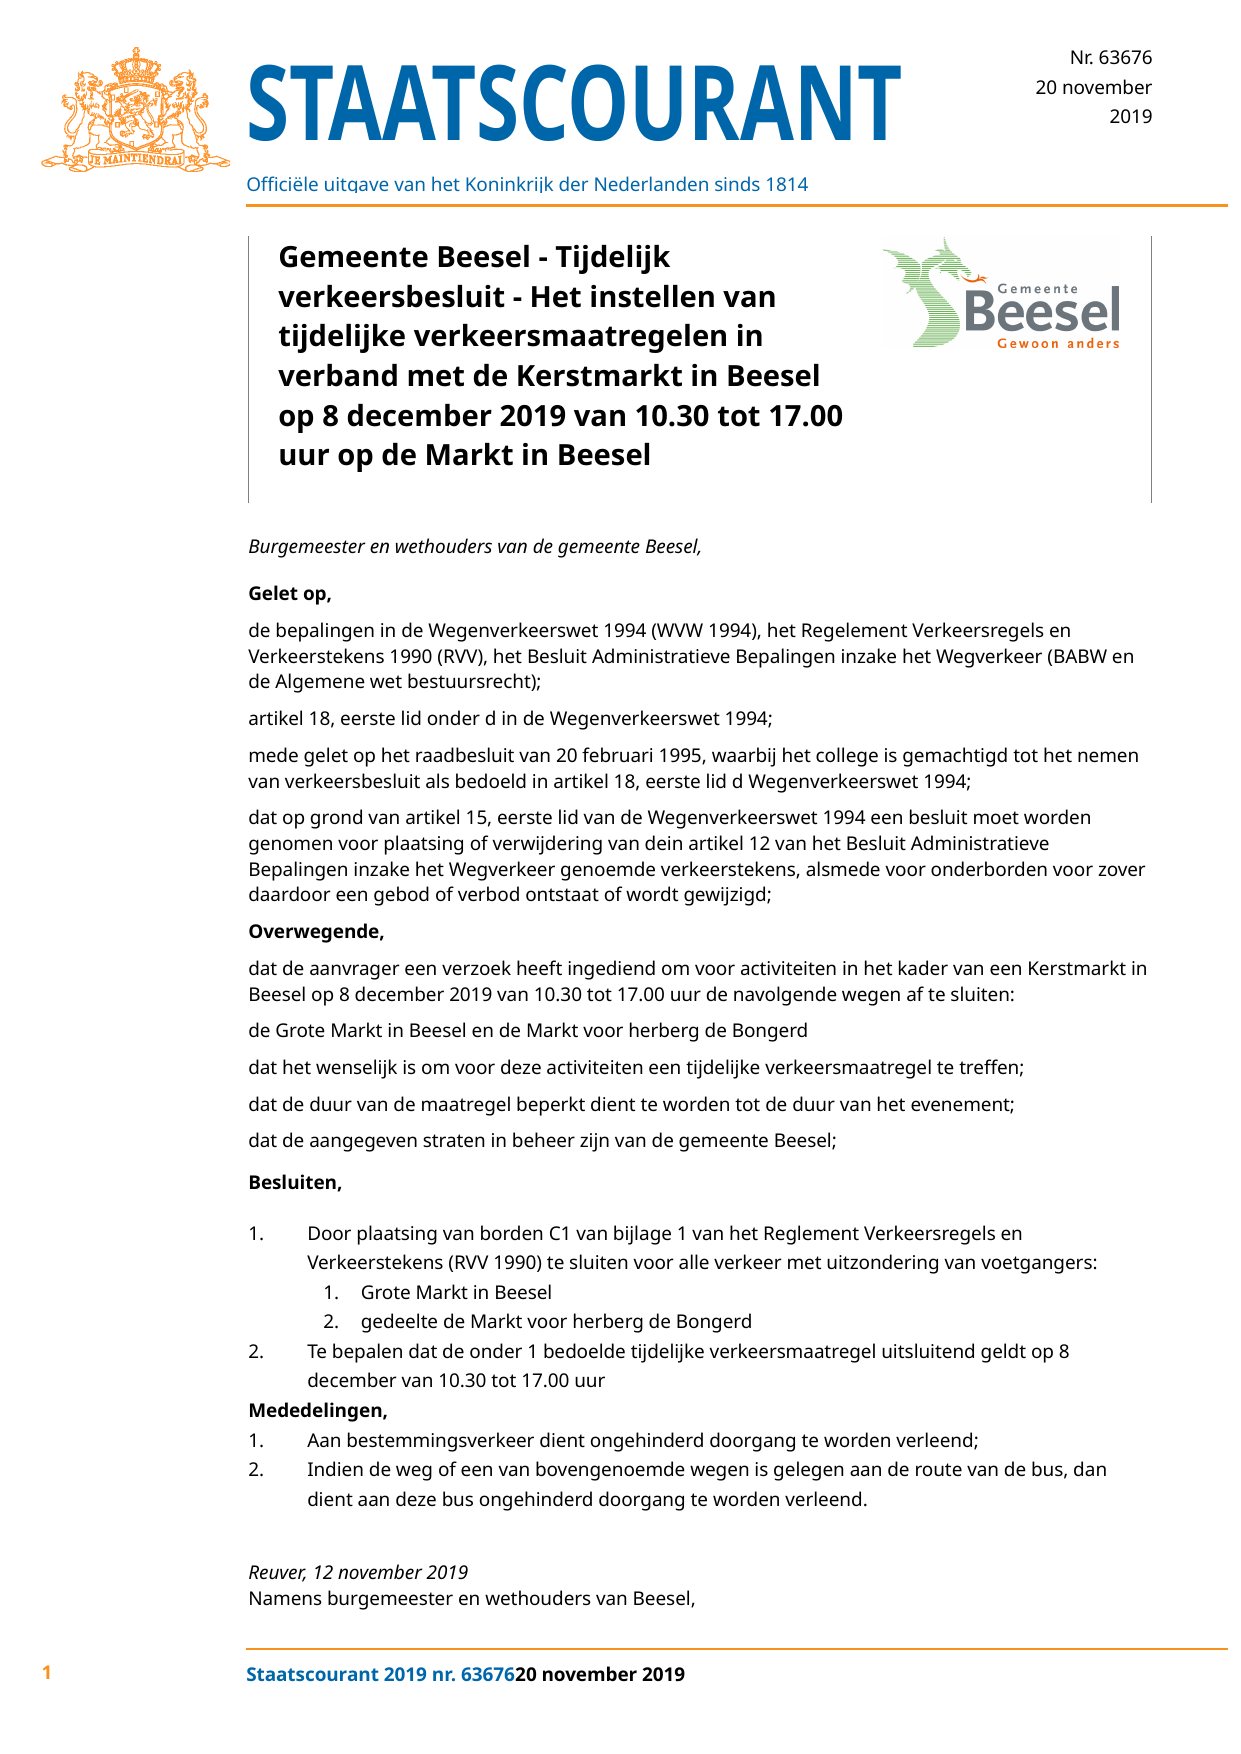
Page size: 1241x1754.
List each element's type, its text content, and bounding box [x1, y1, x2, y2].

text dat het wenselijk is om voor deze activiteiten een tijdelijke verkeersmaatregel te treffen; [248, 1054, 1152, 1080]
list Grote Markt in Beesel [323, 1279, 1152, 1305]
text mede gelet op het raadbesluit van 20 februari 1995, waarbij het college is gemachtigd tot het nemen van verkeersbesluit als bedoeld in artikel 18, eerste lid d Wegenverkeerswet 1994; [248, 742, 1152, 793]
list Te bepalen dat de onder 1 bedoelde tijdelijke verkeersmaatregel uitsluitend geldt op 8 december van 10.30 tot 17.00 uur [248, 1338, 1152, 1393]
picture [882, 236, 1119, 348]
picture [41, 47, 231, 172]
text de bepalingen in de Wegenverkeerswet 1994 (WVW 1994), het Regelement Verkeersregels en Verkeerstekens 1990 (RVV), het Besluit Administratieve Bepalingen inzake het Wegverkeer (BABW en de Algemene wet bestuursrecht); [248, 617, 1152, 694]
list Indien de weg of een van bovengenoemde wegen is gelegen aan de route van de bus, dan dient aan deze bus ongehinderd doorgang te worden verleend. [248, 1456, 1152, 1512]
list Door plaatsing van borden C1 van bijlage 1 van het Reglement Verkeersregels en Verkeerstekens (RVV 1990) te sluiten voor alle verkeer met uitzondering van voetgangers: [248, 1220, 1152, 1275]
text dat de duur van de maatregel beperkt dient te worden tot de duur van het evenement; [248, 1091, 1152, 1116]
text de Grote Markt in Beesel en de Markt voor herberg de Bongerd [248, 1017, 1152, 1043]
text Namens burgemeester en wethouders van Beesel, [248, 1585, 1152, 1611]
text Reuver, 12 november 2019 [248, 1559, 1152, 1585]
table_header Gemeente Beesel - Tijdelijk verkeersbesluit - Het instellen van tijdelijke verkeersmaatregelen in verband met de Kerstmarkt in Beesel op 8 december 2019 van 10.30 tot 17.00 uur op de Markt in Beesel [249, 236, 850, 503]
text dat de aangegeven straten in beheer zijn van de gemeente Beesel; [248, 1127, 1152, 1153]
text Overwegende, [248, 918, 1152, 944]
text artikel 18, eerste lid onder d in de Wegenverkeerswet 1994; [248, 705, 1152, 731]
text Burgemeester en wethouders van de gemeente Beesel, [248, 533, 1152, 559]
text Gelet op, [248, 581, 1152, 606]
text Besluiten, [248, 1169, 1152, 1195]
table_header [850, 236, 1151, 503]
list Aan bestemmingsverkeer dient ongehinderd doorgang te worden verleend; [248, 1427, 1152, 1453]
text Mededelingen, [248, 1397, 1152, 1423]
text dat de aanvrager een verzoek heeft ingediend om voor activiteiten in het kader van een Kerstmarkt in Beesel op 8 december 2019 van 10.30 tot 17.00 uur de navolgende wegen af te sluiten: [248, 955, 1152, 1006]
text dat op grond van artikel 15, eerste lid van de Wegenverkeerswet 1994 een besluit moet worden genomen voor plaatsing of verwijdering van dein artikel 12 van het Besluit Administratieve Bepalingen inzake het Wegverkeer genoemde verkeerstekens, alsmede voor onderborden voor zover daardoor een gebod of verbod ontstaat of wordt gewijzigd; [248, 804, 1152, 907]
list gedeelte de Markt voor herberg de Bongerd [323, 1308, 1152, 1334]
